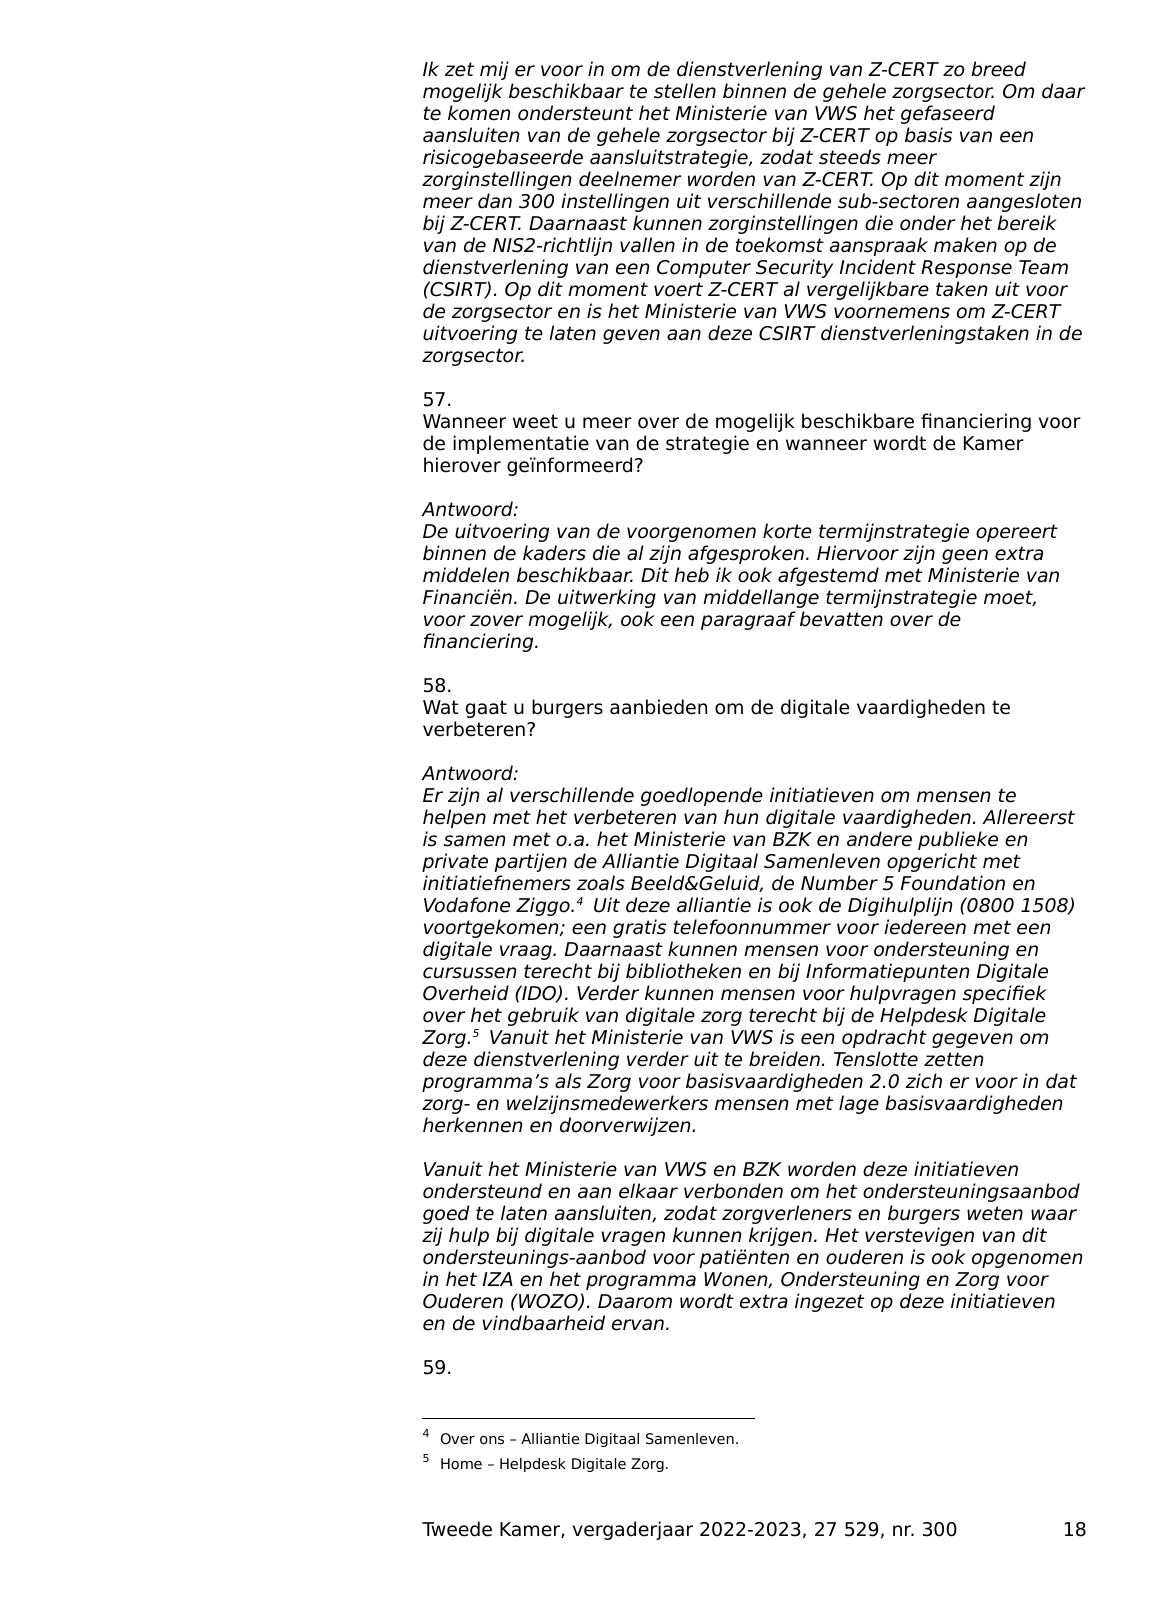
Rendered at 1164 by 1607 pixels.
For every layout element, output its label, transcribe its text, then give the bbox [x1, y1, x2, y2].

text Wanneer weet u meer over de mogelijk beschikbare financiering voor de implementatie van de strategie en wanneer wordt de Kamer hierover geïnformeerd? [422, 411, 1087, 477]
text 59. [422, 1357, 1087, 1379]
text 57. [422, 389, 1087, 411]
text Over ons – Alliantie Digitaal Samenleven. [422, 1427, 1087, 1449]
text De uitvoering van de voorgenomen korte termijnstrategie opereert binnen de kaders die al zijn afgesproken. Hiervoor zijn geen extra middelen beschikbaar. Dit heb ik ook afgestemd met Ministerie van Financiën. De uitwerking van middellange termijnstrategie moet, voor zover mogelijk, ook een paragraaf bevatten over de financiering. [422, 521, 1087, 653]
text Ik zet mij er voor in om de dienstverlening van Z-CERT zo breed mogelijk beschikbaar te stellen binnen de gehele zorgsector. Om daar te komen ondersteunt het Ministerie van VWS het gefaseerd aansluiten van de gehele zorgsector bij Z-CERT op basis van een risicogebaseerde aansluitstrategie, zodat steeds meer zorginstellingen deelnemer worden van Z-CERT. Op dit moment zijn meer dan 300 instellingen uit verschillende sub-sectoren aangesloten bij Z-CERT. Daarnaast kunnen zorginstellingen die onder het bereik van de NIS2-richtlijn vallen in de toekomst aanspraak maken op de dienstverlening van een Computer Security Incident Response Team (CSIRT). Op dit moment voert Z-CERT al vergelijkbare taken uit voor de zorgsector en is het Ministerie van VWS voornemens om Z-CERT uitvoering te laten geven aan deze CSIRT dienstverleningstaken in de zorgsector. [422, 59, 1087, 367]
text Vanuit het Ministerie van VWS en BZK worden deze initiatieven ondersteund en aan elkaar verbonden om het ondersteuningsaanbod goed te laten aansluiten, zodat zorgverleners en burgers weten waar zij hulp bij digitale vragen kunnen krijgen. Het verstevigen van dit ondersteunings-aanbod voor patiënten en ouderen is ook opgenomen in het IZA en het programma Wonen, Ondersteuning en Zorg voor Ouderen (WOZO). Daarom wordt extra ingezet op deze initiatieven en de vindbaarheid ervan. [422, 1159, 1087, 1335]
text Er zijn al verschillende goedlopende initiatieven om mensen te helpen met het verbeteren van hun digitale vaardigheden. Allereerst is samen met o.a. het Ministerie van BZK en andere publieke en private partijen de Alliantie Digitaal Samenleven opgericht met initiatiefnemers zoals Beeld&Geluid, de Number 5 Foundation en Vodafone Ziggo. Uit deze alliantie is ook de Digihulplijn (0800 1508) voortgekomen; een gratis telefoonnummer voor iedereen met een digitale vraag. Daarnaast kunnen mensen voor ondersteuning en cursussen terecht bij bibliotheken en bij Informatiepunten Digitale Overheid (IDO). Verder kunnen mensen voor hulpvragen specifiek over het gebruik van digitale zorg terecht bij de Helpdesk Digitale Zorg. Vanuit het Ministerie van VWS is een opdracht gegeven om deze dienstverlening verder uit te breiden. Tenslotte zetten programma’s als Zorg voor basisvaardigheden 2.0 zich er voor in dat zorg- en welzijnsmedewerkers mensen met lage basisvaardigheden herkennen en doorverwijzen. [422, 785, 1087, 1137]
text 58. [422, 675, 1087, 697]
text Antwoord: [422, 499, 1087, 521]
text Home – Helpdesk Digitale Zorg. [422, 1452, 1087, 1474]
text Wat gaat u burgers aanbieden om de digitale vaardigheden te verbeteren? [422, 697, 1087, 741]
text Antwoord: [422, 763, 1087, 785]
